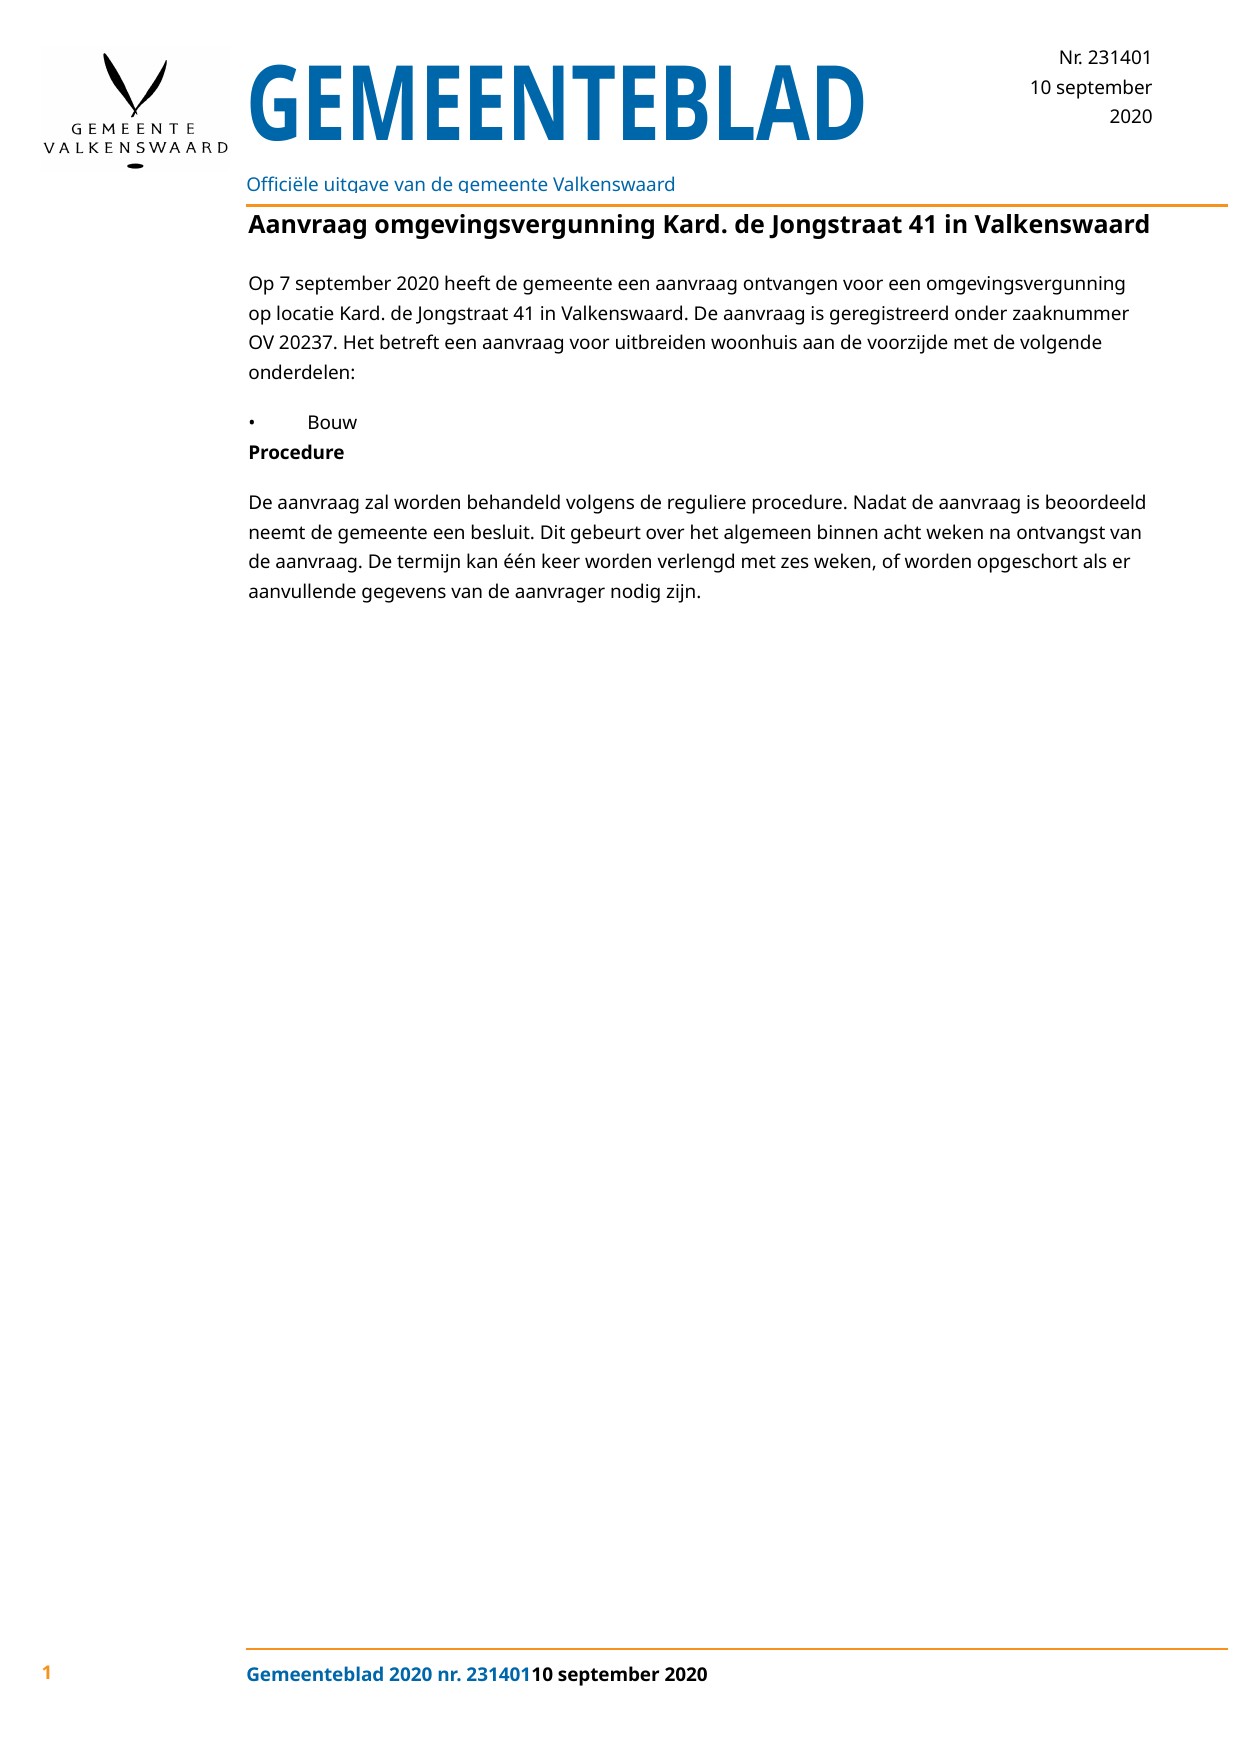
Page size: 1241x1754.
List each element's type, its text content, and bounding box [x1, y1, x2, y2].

picture [41, 47, 231, 172]
list Bouw [248, 409, 1152, 435]
text Op 7 september 2020 heeft de gemeente een aanvraag ontvangen voor een omgevingsvergunning op locatie Kard. de Jongstraat 41 in Valkenswaard. De aanvraag is geregistreerd onder zaaknummer OV 20237. Het betreft een aanvraag voor uitbreiden woonhuis aan de voorzijde met de volgende onderdelen: [248, 270, 1152, 385]
text Procedure [248, 439, 1152, 465]
text De aanvraag zal worden behandeld volgens de reguliere procedure. Nadat de aanvraag is beoordeeld neemt de gemeente een besluit. Dit gebeurt over het algemeen binnen acht weken na ontvangst van de aanvraag. De termijn kan één keer worden verlengd met zes weken, of worden opgeschort als er aanvullende gegevens van de aanvrager nodig zijn. [248, 489, 1152, 604]
text Aanvraag omgevingsvergunning Kard. de Jongstraat 41 in Valkenswaard [248, 207, 1152, 241]
